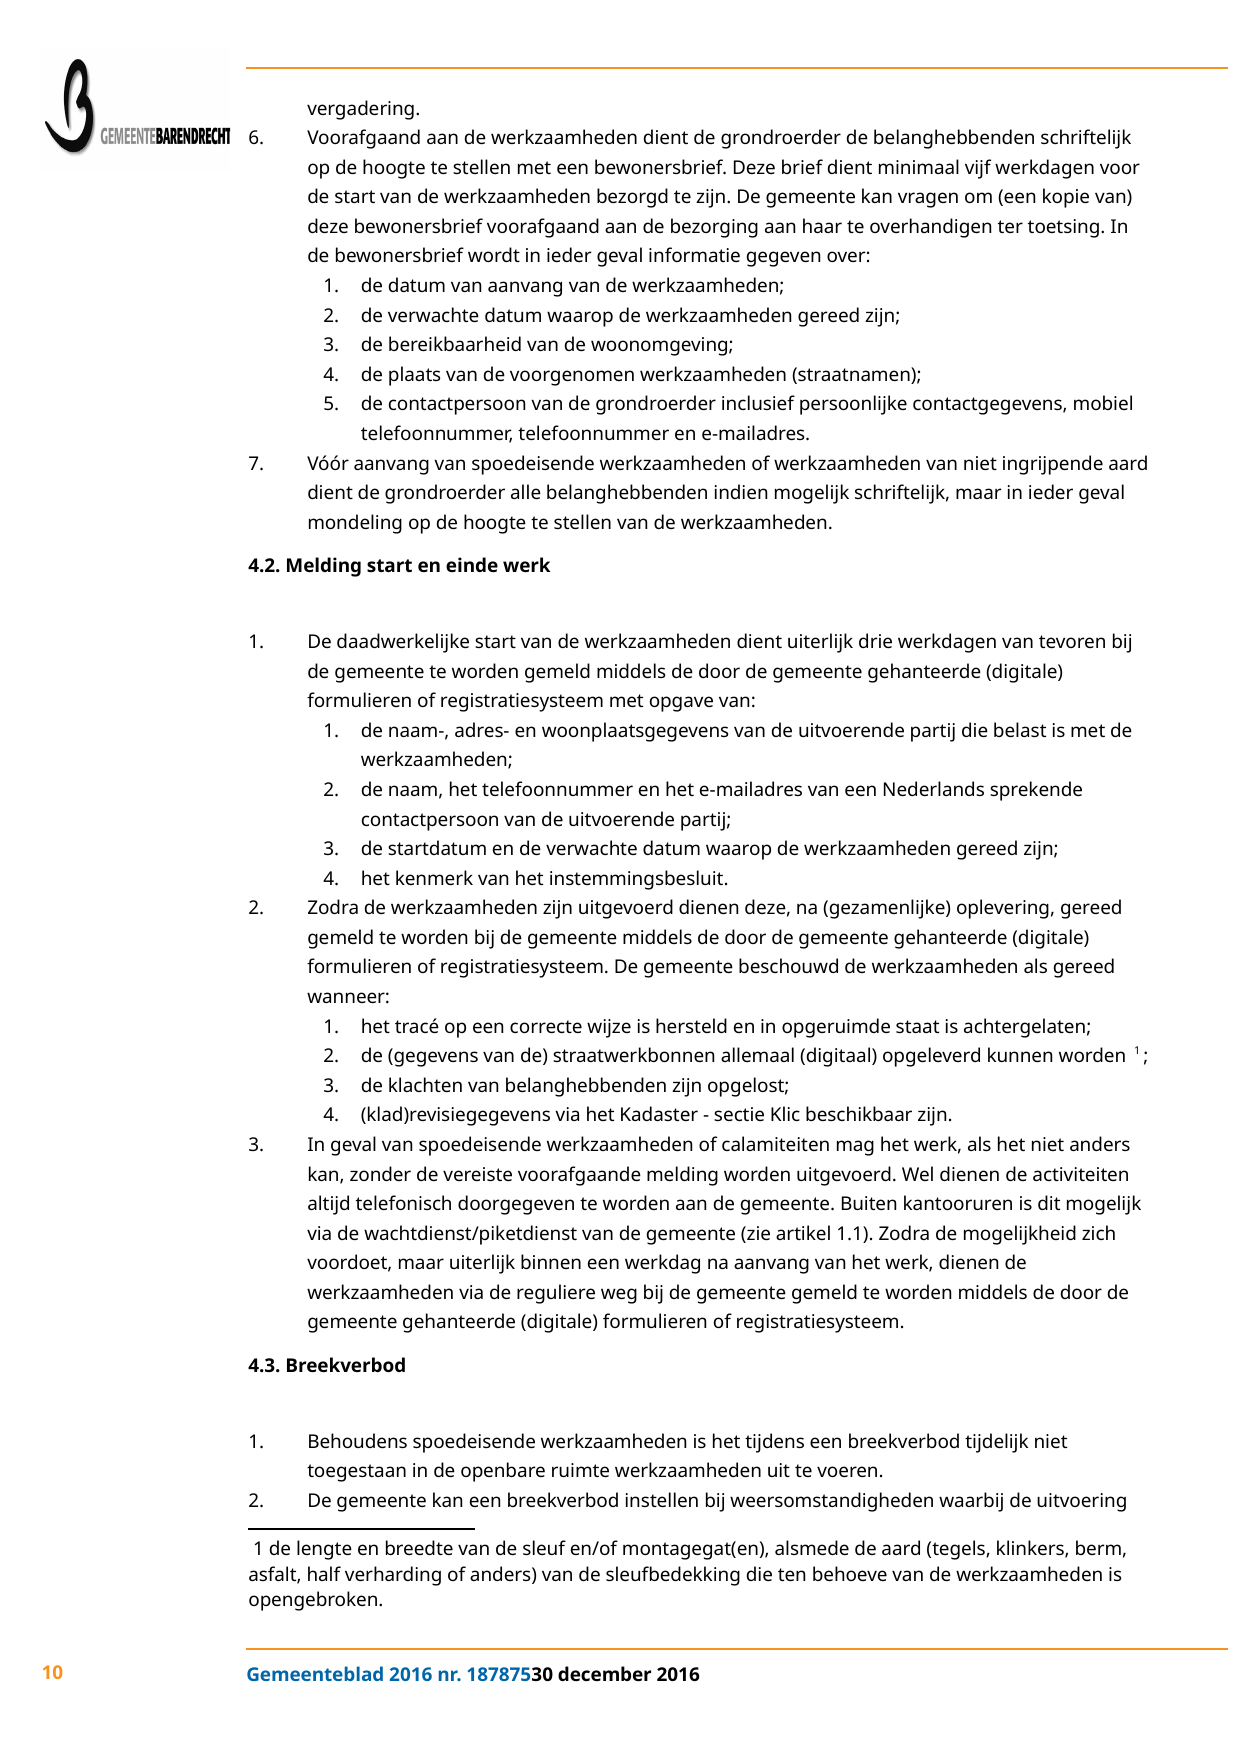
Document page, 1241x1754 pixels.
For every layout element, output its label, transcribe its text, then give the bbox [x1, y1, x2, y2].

list Voorafgaand aan de werkzaamheden dient de grondroerder de belanghebbenden schriftelijk op de hoogte te stellen met een bewonersbrief. Deze brief dient minimaal vijf werkdagen voor de start van de werkzaamheden bezorgd te zijn. De gemeente kan vragen om (een kopie van) deze bewonersbrief voorafgaand aan de bezorging aan haar te overhandigen ter toetsing. In de bewonersbrief wordt in ieder geval informatie gegeven over: [248, 124, 1152, 268]
list de contactpersoon van de grondroerder inclusief persoonlijke contactgegevens, mobiel telefoonnummer, telefoonnummer en e-mailadres. [323, 391, 1152, 446]
list vergadering. [248, 95, 1152, 121]
list het tracé op een correcte wijze is hersteld en in opgeruimde staat is achtergelaten; [323, 1013, 1152, 1038]
list De gemeente kan een breekverbod instellen bij weersomstandigheden waarbij de uitvoering [248, 1487, 1152, 1513]
list de datum van aanvang van de werkzaamheden; [323, 272, 1152, 298]
list de naam, het telefoonnummer en het e-mailadres van een Nederlands sprekende contactpersoon van de uitvoerende partij; [323, 776, 1152, 831]
list de naam-, adres- en woonplaatsgegevens van de uitvoerende partij die belast is met de werkzaamheden; [323, 717, 1152, 772]
list het kenmerk van het instemmingsbesluit. [323, 865, 1152, 891]
list In geval van spoedeisende werkzaamheden of calamiteiten mag het werk, als het niet anders kan, zonder de vereiste voorafgaande melding worden uitgevoerd. Wel dienen de activiteiten altijd telefonisch doorgegeven te worden aan de gemeente. Buiten kantooruren is dit mogelijk via de wachtdienst/piketdienst van de gemeente (zie artikel 1.1). Zodra de mogelijkheid zich voordoet, maar uiterlijk binnen een werkdag na aanvang van het werk, dienen de werkzaamheden via de reguliere weg bij de gemeente gemeld te worden middels de door de gemeente gehanteerde (digitale) formulieren of registratiesysteem. [248, 1131, 1152, 1334]
list (klad)revisiegegevens via het Kadaster - sectie Klic beschikbaar zijn. [323, 1102, 1152, 1127]
list de lengte en breedte van de sleuf en/of montagegat(en), alsmede de aard (tegels, klinkers, berm, asfalt, half verharding of anders) van de sleufbedekking die ten behoeve van de werkzaamheden is opengebroken. [248, 1535, 1152, 1612]
list Zodra de werkzaamheden zijn uitgevoerd dienen deze, na (gezamenlijke) oplevering, gereed gemeld te worden bij de gemeente middels de door de gemeente gehanteerde (digitale) formulieren of registratiesysteem. De gemeente beschouwd de werkzaamheden als gereed wanneer: [248, 894, 1152, 1009]
list De daadwerkelijke start van de werkzaamheden dient uiterlijk drie werkdagen van tevoren bij de gemeente te worden gemeld middels de door de gemeente gehanteerde (digitale) formulieren of registratiesysteem met opgave van: [248, 628, 1152, 713]
list de verwachte datum waarop de werkzaamheden gereed zijn; [323, 302, 1152, 328]
text 4.2. Melding start en einde werk [248, 552, 1152, 578]
list de bereikbaarheid van de woonomgeving; [323, 331, 1152, 357]
list de (gegevens van de) straatwerkbonnen allemaal (digitaal) opgeleverd kunnen worden ; [323, 1042, 1152, 1068]
picture [41, 47, 231, 172]
list de startdatum en de verwachte datum waarop de werkzaamheden gereed zijn; [323, 835, 1152, 861]
text 4.3. Breekverbod [248, 1352, 1152, 1377]
list Behoudens spoedeisende werkzaamheden is het tijdens een breekverbod tijdelijk niet toegestaan in de openbare ruimte werkzaamheden uit te voeren. [248, 1428, 1152, 1483]
list de klachten van belanghebbenden zijn opgelost; [323, 1072, 1152, 1098]
list Vóór aanvang van spoedeisende werkzaamheden of werkzaamheden van niet ingrijpende aard dient de grondroerder alle belanghebbenden indien mogelijk schriftelijk, maar in ieder geval mondeling op de hoogte te stellen van de werkzaamheden. [248, 450, 1152, 535]
list de plaats van de voorgenomen werkzaamheden (straatnamen); [323, 361, 1152, 387]
